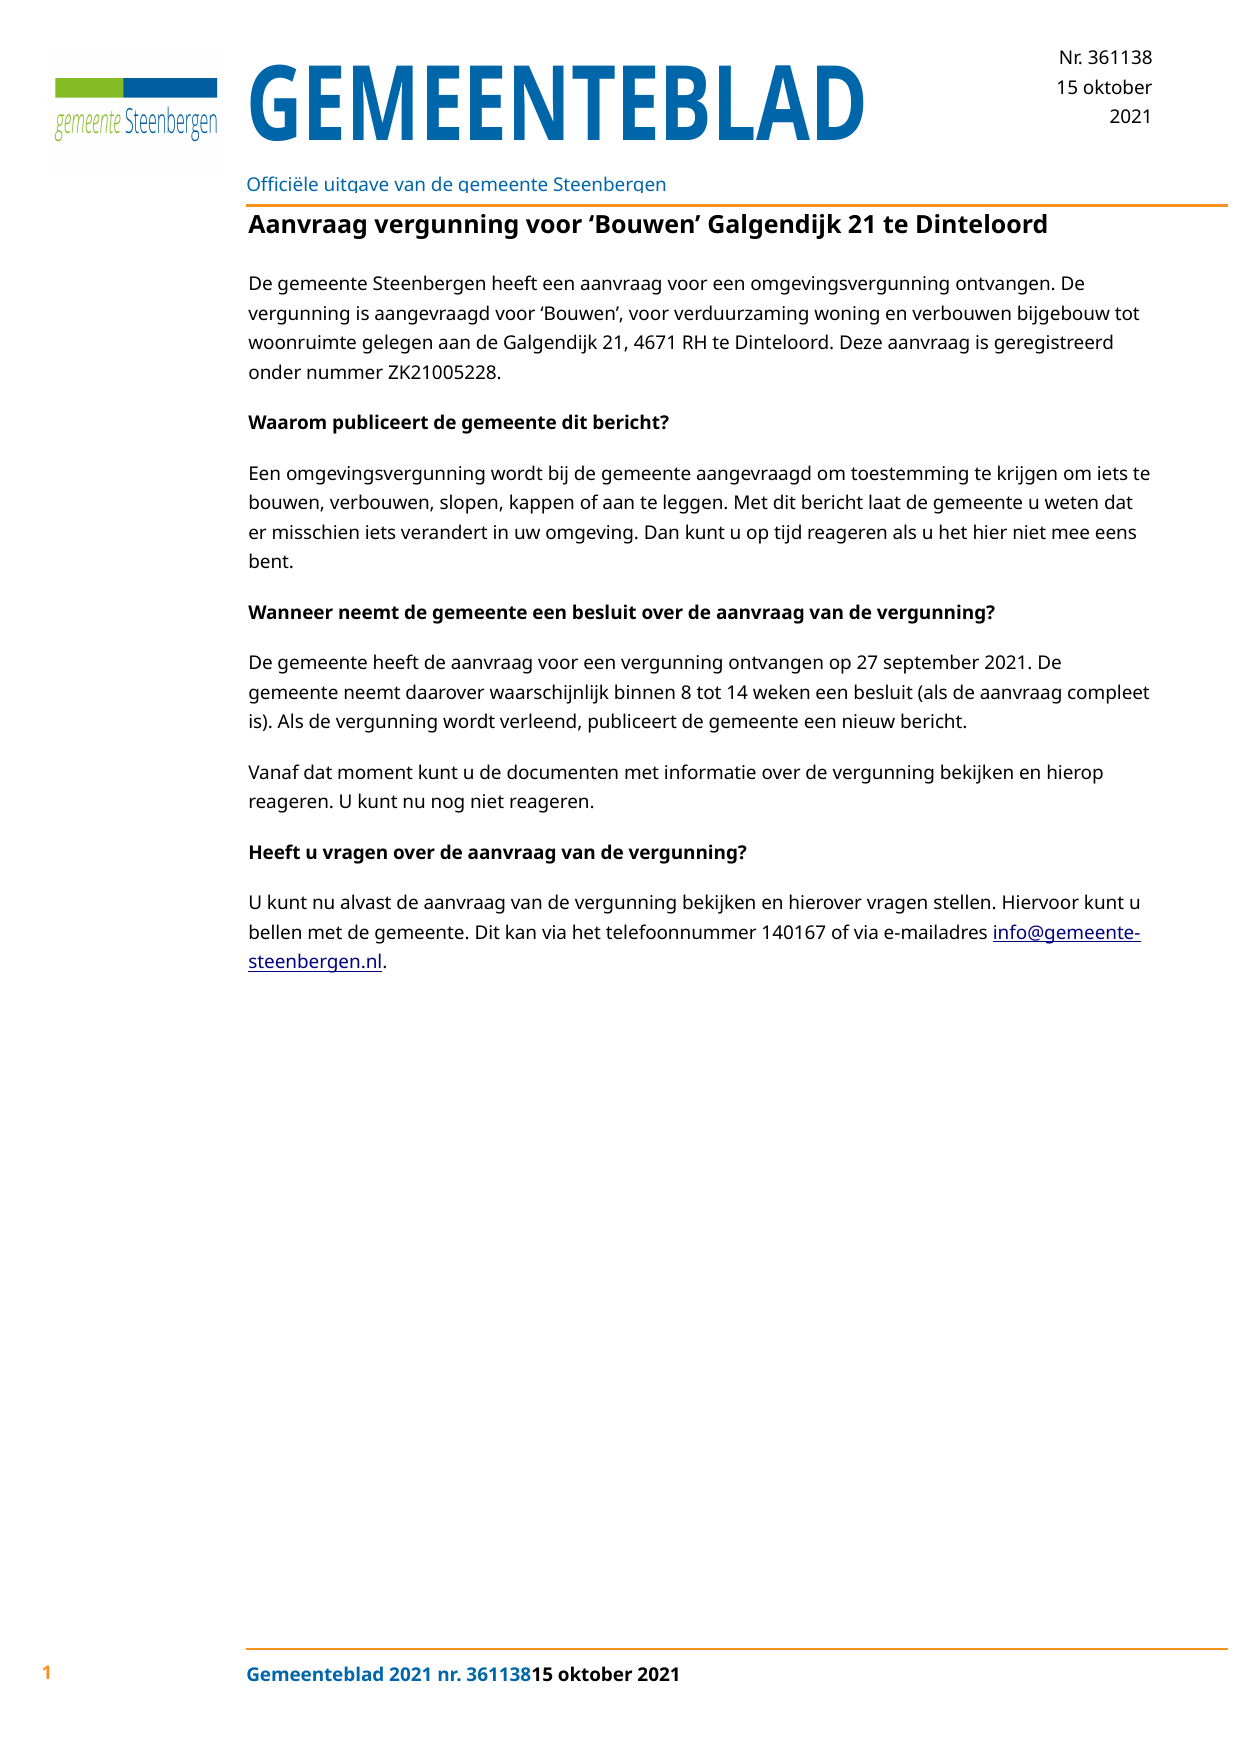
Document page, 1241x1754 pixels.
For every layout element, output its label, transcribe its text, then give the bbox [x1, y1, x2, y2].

text Wanneer neemt de gemeente een besluit over de aanvraag van de vergunning? [248, 599, 1152, 625]
text De gemeente heeft de aanvraag voor een vergunning ontvangen op 27 september 2021. De gemeente neemt daarover waarschijnlijk binnen 8 tot 14 weken een besluit (als de aanvraag compleet is). Als de vergunning wordt verleend, publiceert de gemeente een nieuw bericht. [248, 649, 1152, 734]
text Een omgevingsvergunning wordt bij de gemeente aangevraagd om toestemming te krijgen om iets te bouwen, verbouwen, slopen, kappen of aan te leggen. Met dit bericht laat de gemeente u weten dat er misschien iets verandert in uw omgeving. Dan kunt u op tijd reageren als u het hier niet mee eens bent. [248, 460, 1152, 574]
picture [41, 47, 231, 172]
text Waarom publiceert de gemeente dit bericht? [248, 409, 1152, 435]
text Heeft u vragen over de aanvraag van de vergunning? [248, 839, 1152, 865]
text Vanaf dat moment kunt u de documenten met informatie over de vergunning bekijken en hierop reageren. U kunt nu nog niet reageren. [248, 759, 1152, 814]
text U kunt nu alvast de aanvraag van de vergunning bekijken en hierover vragen stellen. Hiervoor kunt u bellen met de gemeente. Dit kan via het telefoonnummer 140167 of via e-mailadres info@gemeente-steenbergen.nl. [248, 889, 1152, 974]
text Aanvraag vergunning voor ‘Bouwen’ Galgendijk 21 te Dinteloord [248, 207, 1152, 241]
text De gemeente Steenbergen heeft een aanvraag voor een omgevingsvergunning ontvangen. De vergunning is aangevraagd voor ‘Bouwen’, voor verduurzaming woning en verbouwen bijgebouw tot woonruimte gelegen aan de Galgendijk 21, 4671 RH te Dinteloord. Deze aanvraag is geregistreerd onder nummer ZK21005228. [248, 270, 1152, 385]
